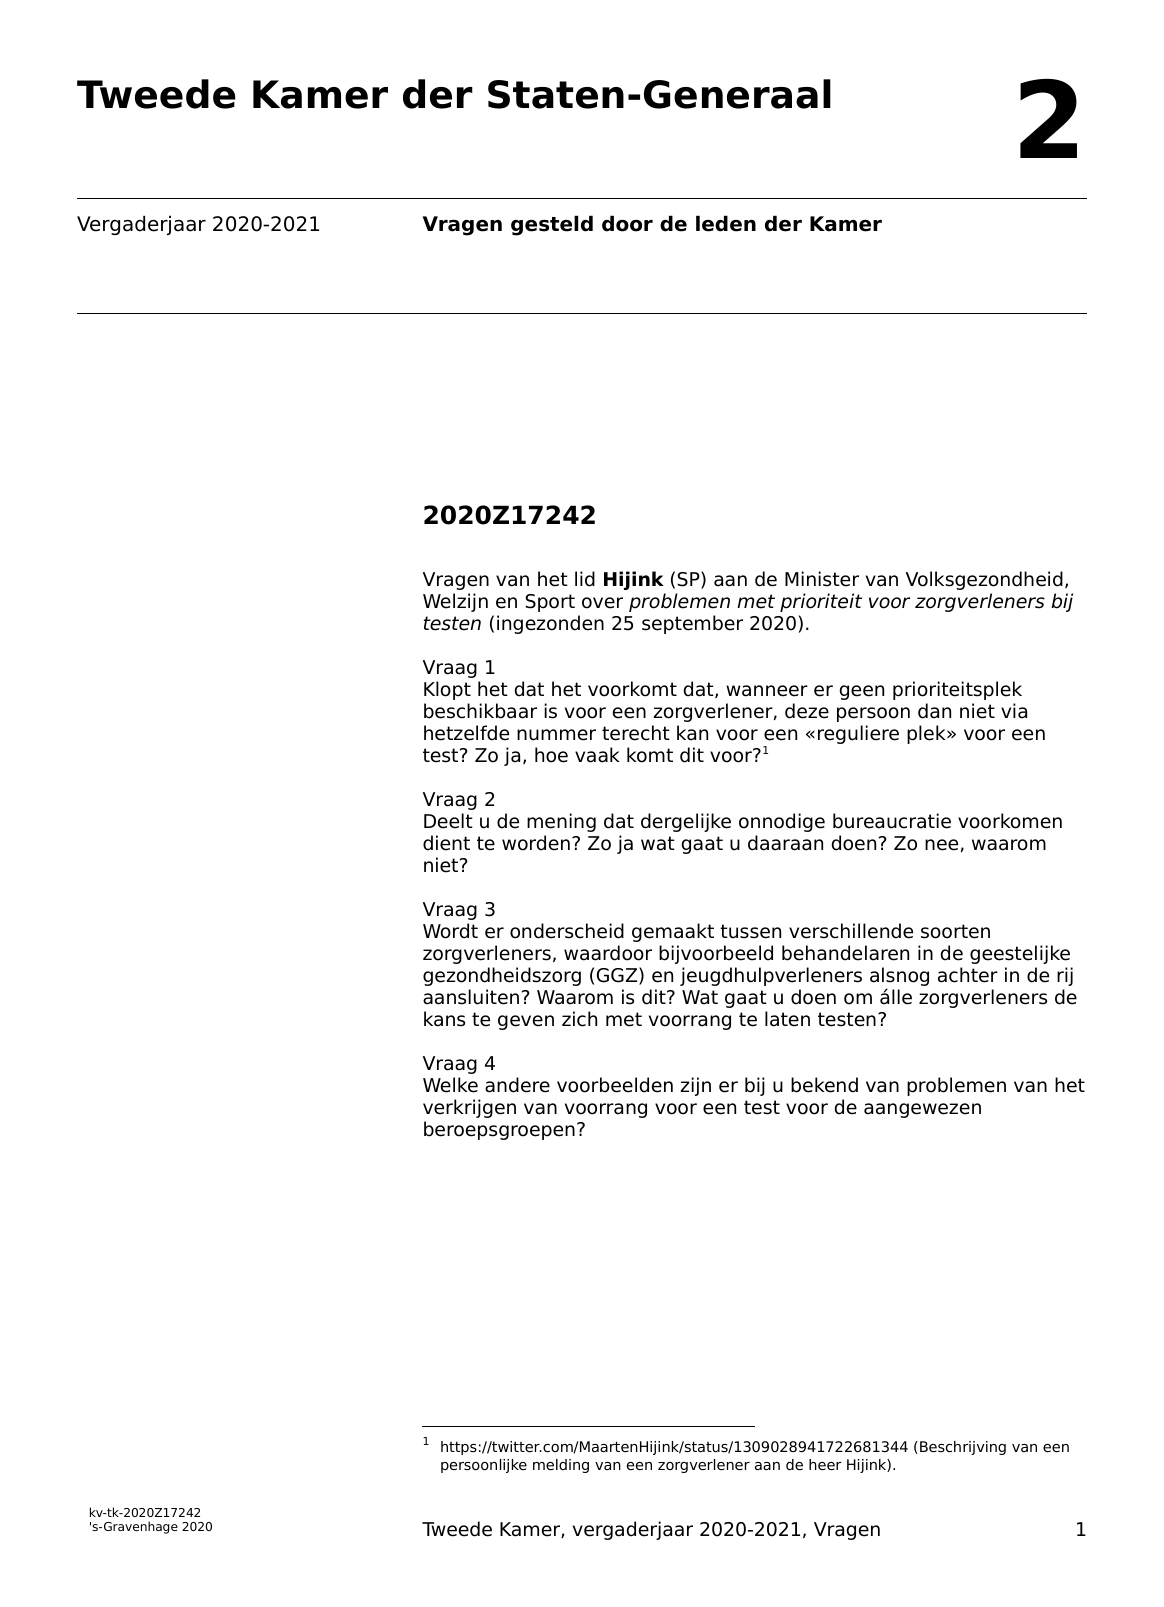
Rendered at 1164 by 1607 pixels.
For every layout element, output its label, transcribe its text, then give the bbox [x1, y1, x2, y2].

text https://twitter.com/MaartenHijink/status/1309028941722681344 (Beschrijving van een persoonlijke melding van een zorgverlener aan de heer Hijink). [422, 1435, 1087, 1474]
text Vraag 1 [422, 657, 1087, 679]
text Deelt u de mening dat dergelijke onnodige bureaucratie voorkomen dient te worden? Zo ja wat gaat u daaraan doen? Zo nee, waarom niet? [422, 811, 1087, 877]
text Vraag 3 [422, 899, 1087, 921]
text Wordt er onderscheid gemaakt tussen verschillende soorten zorgverleners, waardoor bijvoorbeeld behandelaren in de geestelijke gezondheidszorg (GGZ) en jeugdhulpverleners alsnog achter in de rij aansluiten? Waarom is dit? Wat gaat u doen om álle zorgverleners de kans te geven zich met voorrang te laten testen? [422, 921, 1087, 1031]
text Vraag 2 [422, 789, 1087, 811]
table_header 2 [886, 59, 1087, 198]
text kv-tk-2020Z17242 [88, 1506, 323, 1520]
text 2020Z17242 [422, 501, 1087, 531]
table_header Tweede Kamer der Staten-Generaal [77, 59, 886, 198]
text Vragen van het lid Hijink (SP) aan de Minister van Volksgezondheid, Welzijn en Sport over problemen met prioriteit voor zorgverleners bij testen (ingezonden 25 september 2020). [422, 569, 1087, 635]
table_cell Vergaderjaar 2020-2021 [77, 199, 422, 313]
table_cell Vragen gesteld door de leden der Kamer [422, 199, 1087, 313]
text 's-Gravenhage 2020 [88, 1520, 323, 1534]
text Welke andere voorbeelden zijn er bij u bekend van problemen van het verkrijgen van voorrang voor een test voor de aangewezen beroepsgroepen? [422, 1075, 1087, 1141]
text Klopt het dat het voorkomt dat, wanneer er geen prioriteitsplek beschikbaar is voor een zorgverlener, deze persoon dan niet via hetzelfde nummer terecht kan voor een «reguliere plek» voor een test? Zo ja, hoe vaak komt dit voor? [422, 679, 1087, 767]
text Vraag 4 [422, 1053, 1087, 1075]
